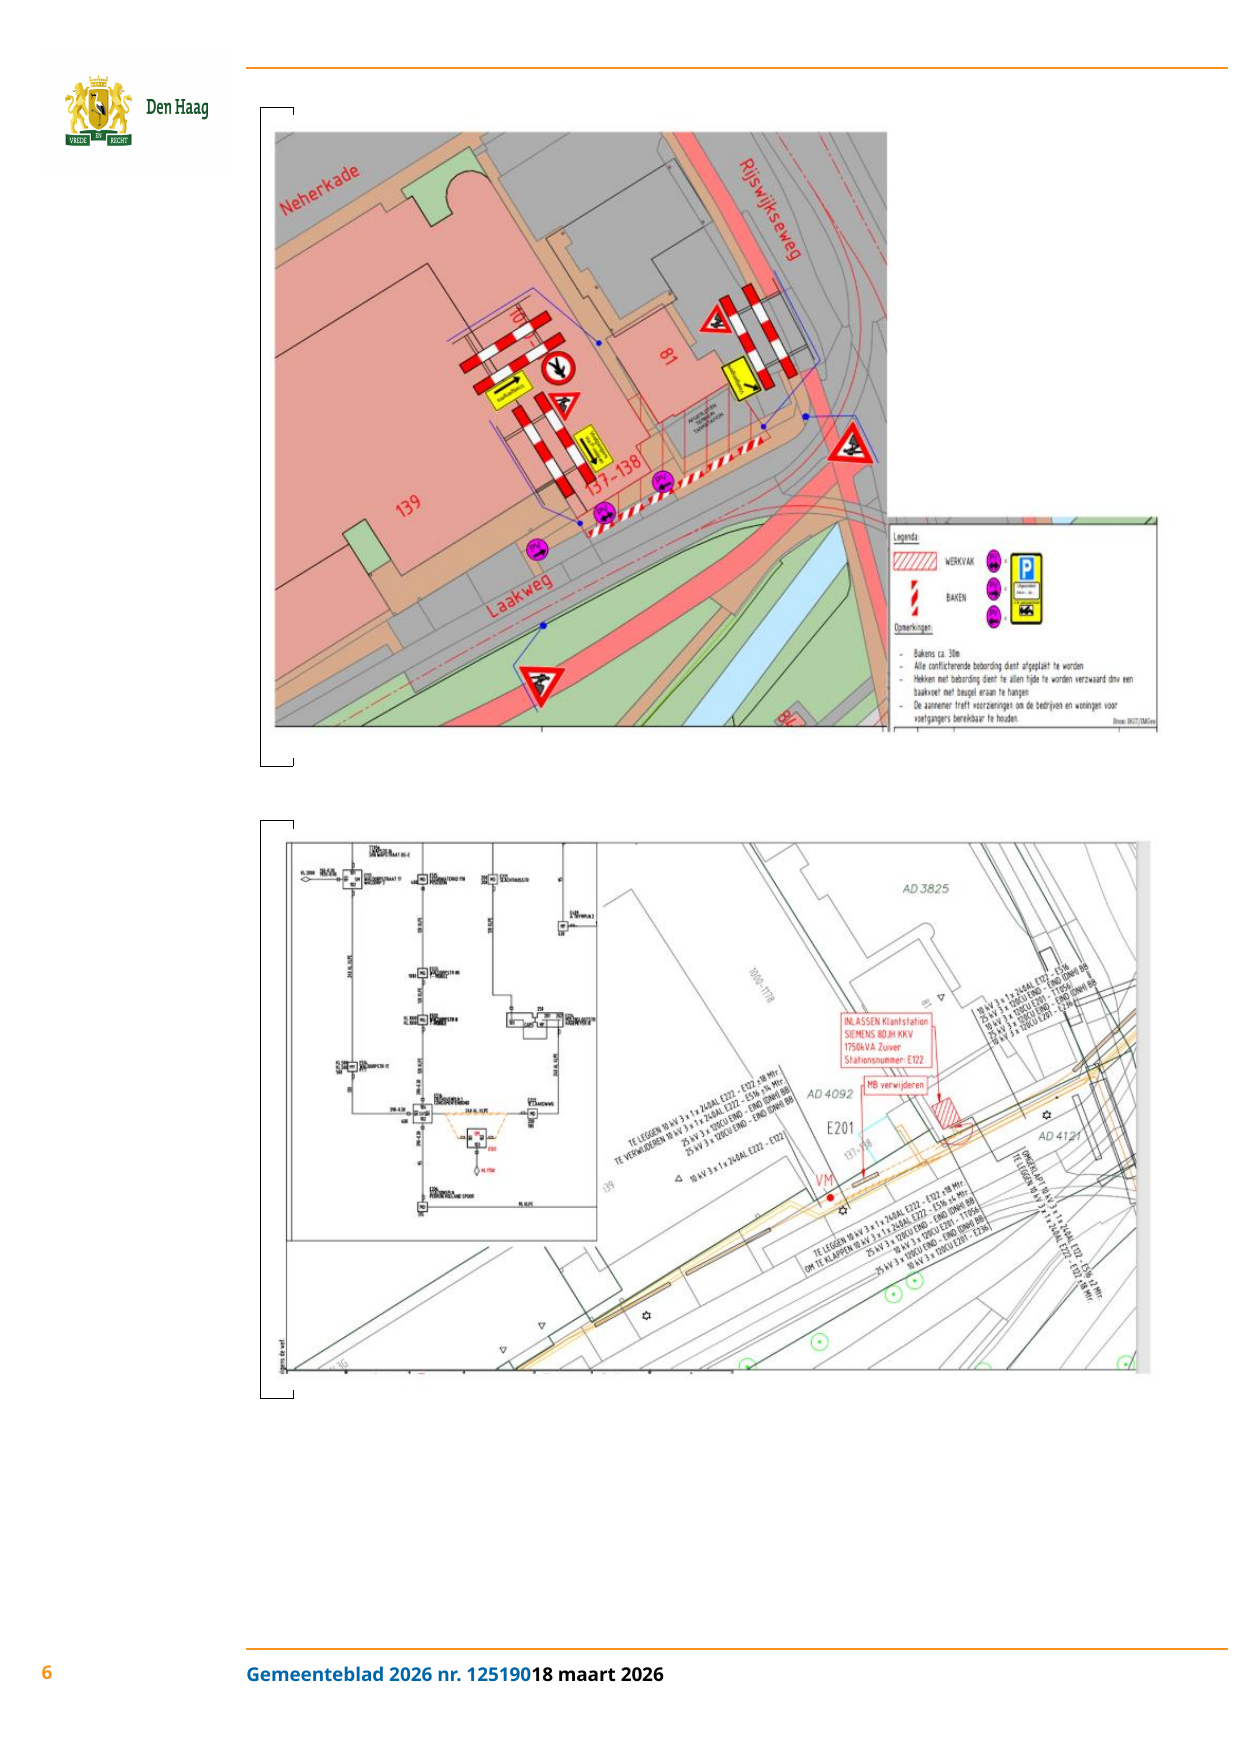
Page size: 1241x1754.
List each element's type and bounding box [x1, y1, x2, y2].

picture [268, 115, 1173, 758]
picture [268, 829, 1173, 1390]
picture [41, 47, 231, 172]
